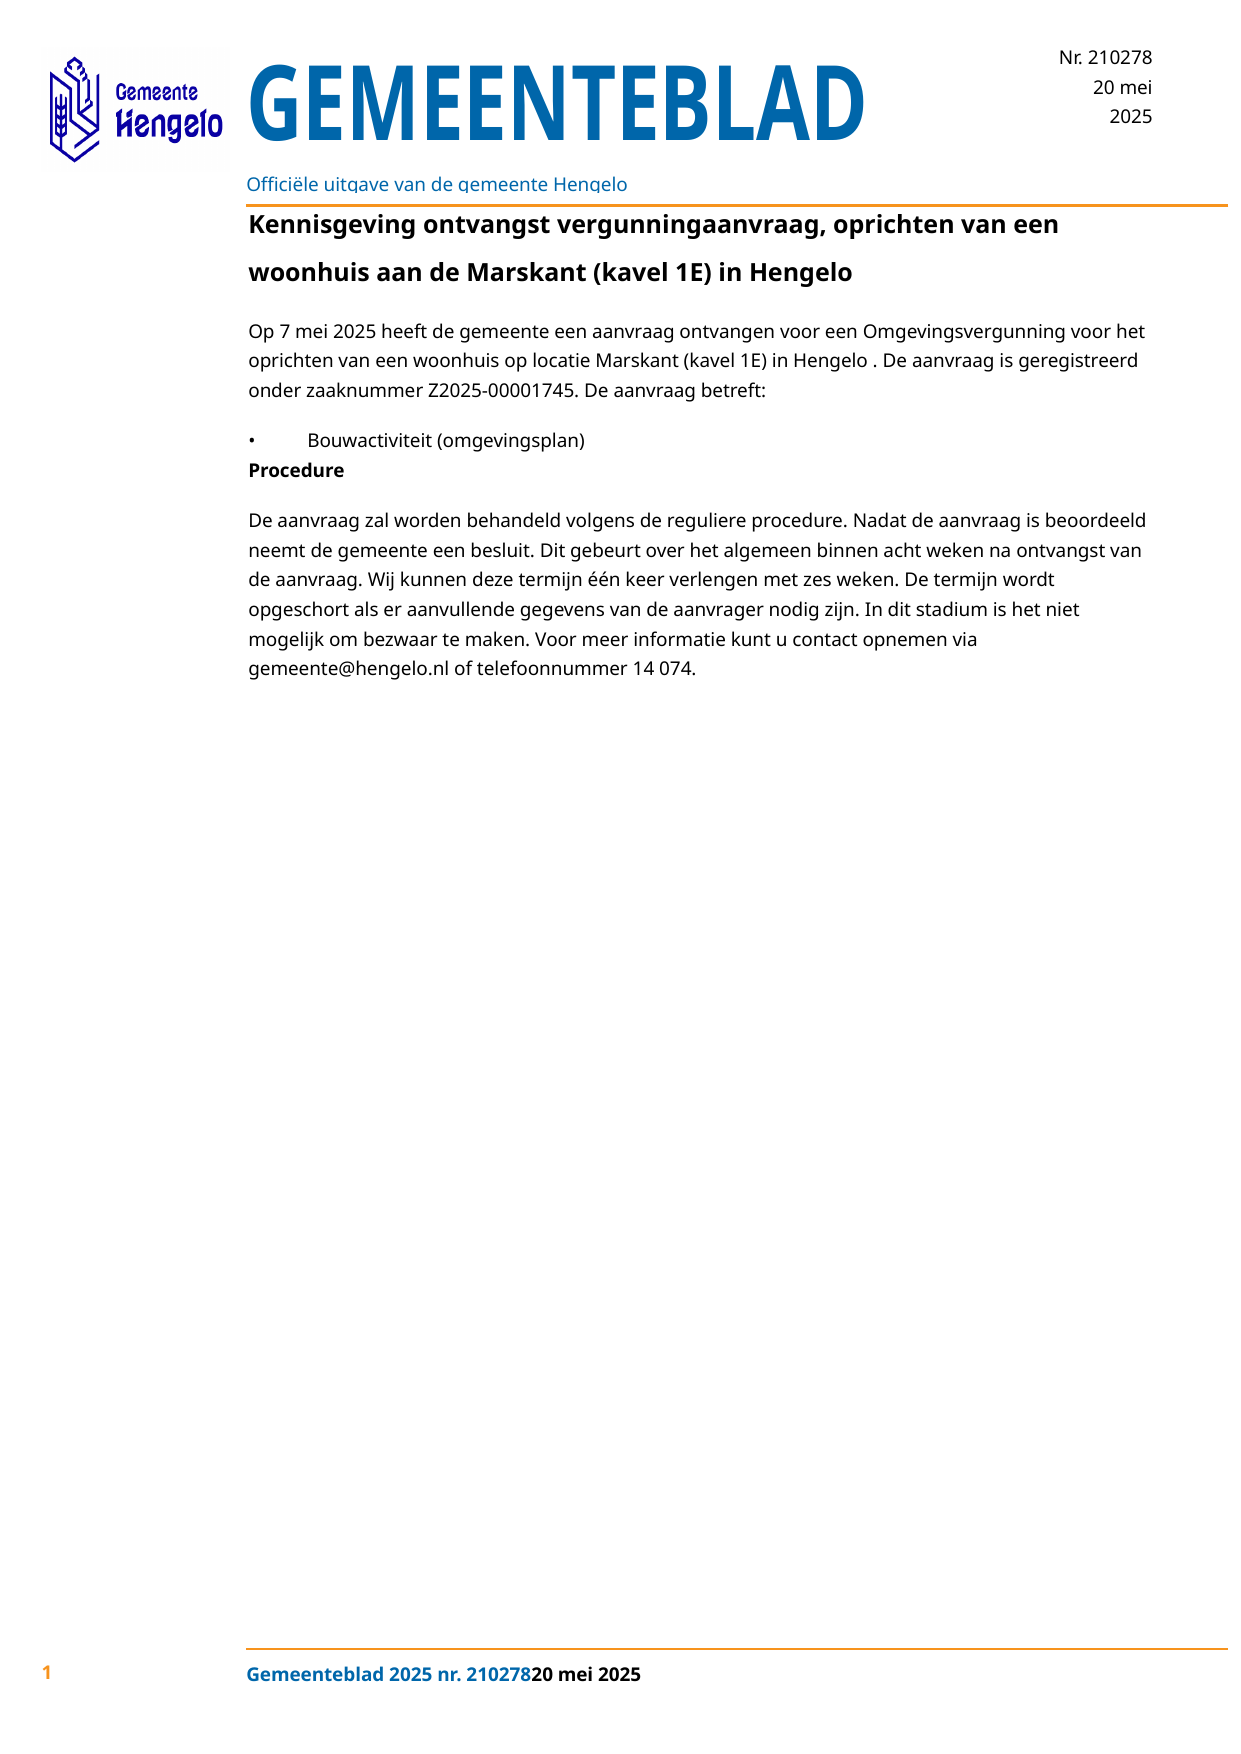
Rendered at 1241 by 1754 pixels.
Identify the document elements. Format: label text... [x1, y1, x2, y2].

text Op 7 mei 2025 heeft de gemeente een aanvraag ontvangen voor een Omgevingsvergunning voor het oprichten van een woonhuis op locatie Marskant (kavel 1E) in Hengelo . De aanvraag is geregistreerd onder zaaknummer Z2025-00001745. De aanvraag betreft: [248, 318, 1152, 403]
text De aanvraag zal worden behandeld volgens de reguliere procedure. Nadat de aanvraag is beoordeeld neemt de gemeente een besluit. Dit gebeurt over het algemeen binnen acht weken na ontvangst van de aanvraag. Wij kunnen deze termijn één keer verlengen met zes weken. De termijn wordt opgeschort als er aanvullende gegevens van de aanvrager nodig zijn. In dit stadium is het niet mogelijk om bezwaar te maken. Voor meer informatie kunt u contact opnemen via gemeente@hengelo.nl of telefoonnummer 14 074. [248, 507, 1152, 681]
list Bouwactiviteit (omgevingsplan) [248, 427, 1152, 453]
text Procedure [248, 457, 1152, 483]
text Kennisgeving ontvangst vergunningaanvraag, oprichten van een woonhuis aan de Marskant (kavel 1E) in Hengelo [248, 207, 1152, 288]
picture [41, 47, 231, 172]
